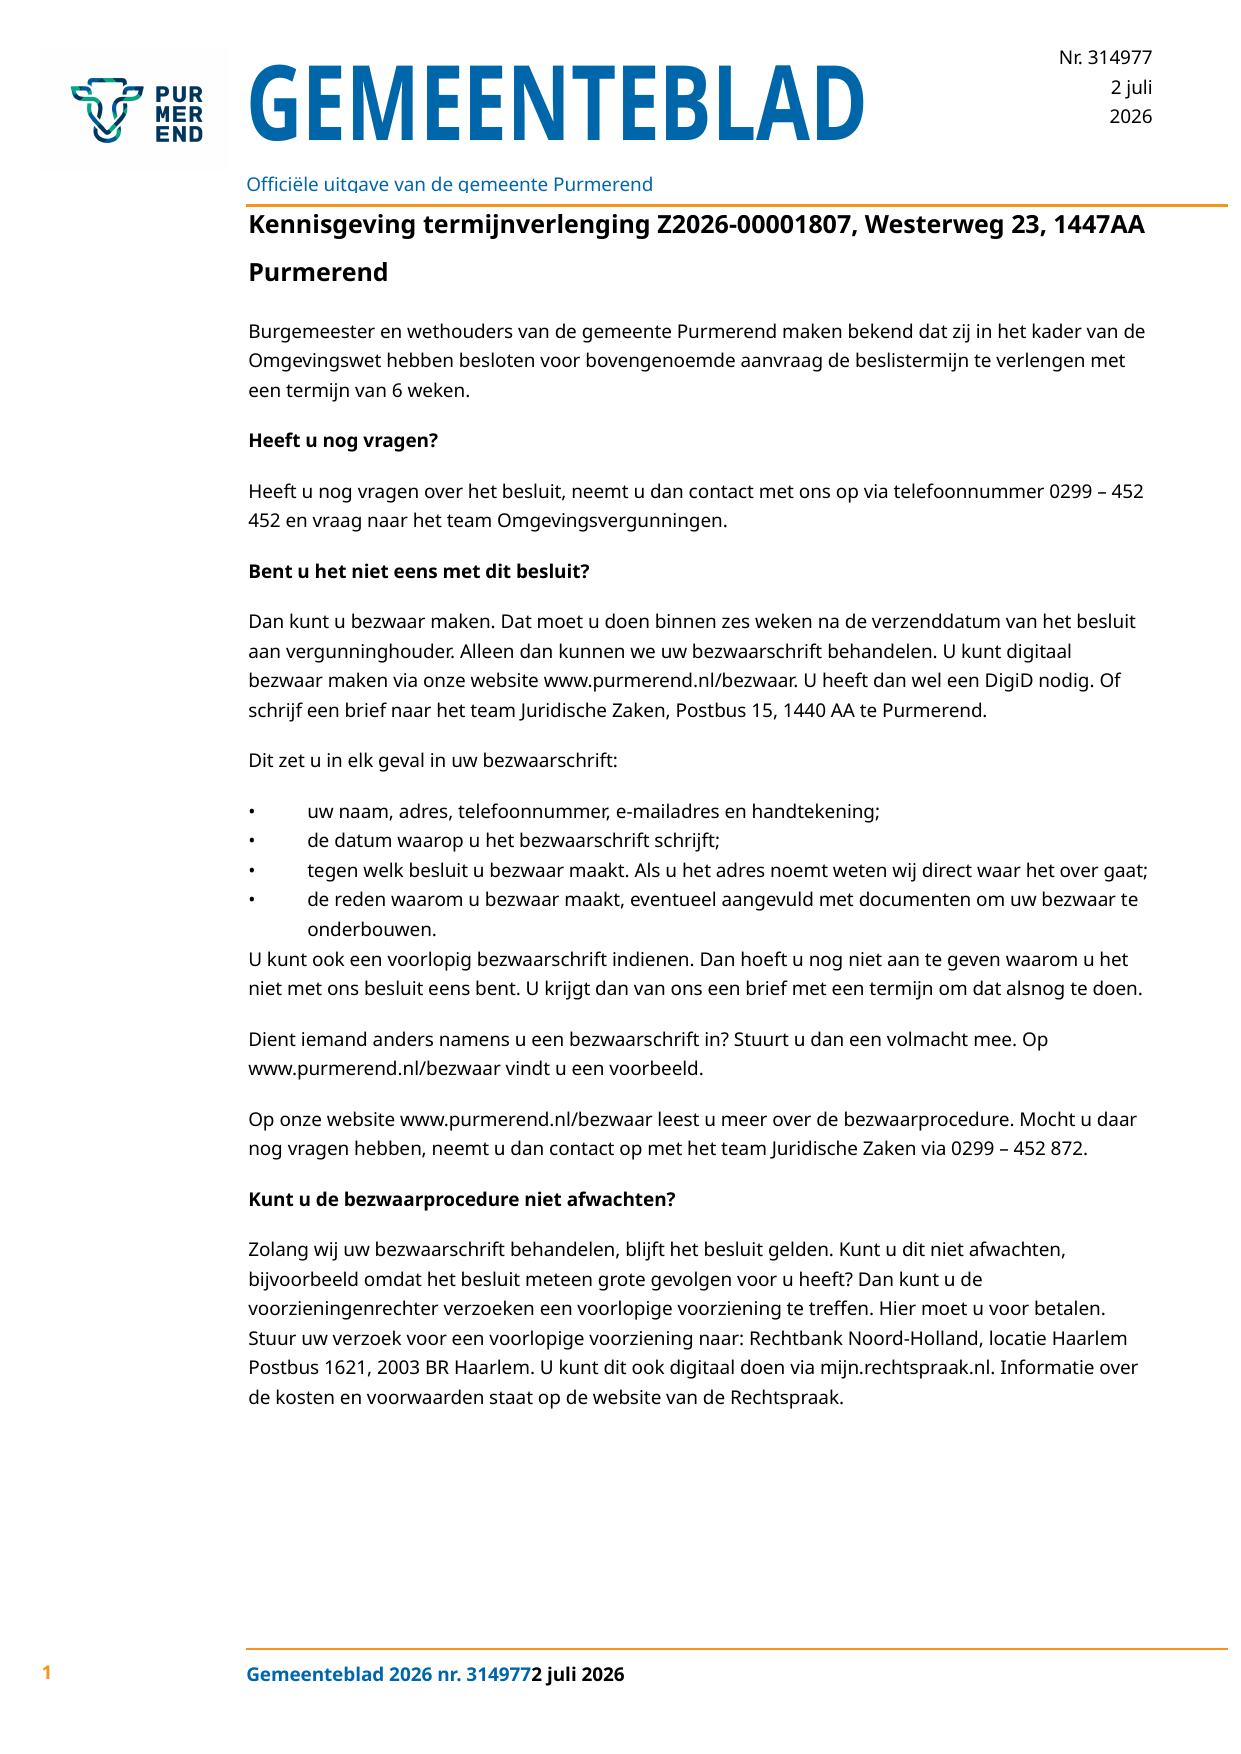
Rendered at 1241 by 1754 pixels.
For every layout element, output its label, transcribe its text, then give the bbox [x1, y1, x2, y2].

text Dient iemand anders namens u een bezwaarschrift in? Stuurt u dan een volmacht mee. Op www.purmerend.nl/bezwaar vindt u een voorbeeld. [248, 1026, 1152, 1081]
text Heeft u nog vragen over het besluit, neemt u dan contact met ons op via telefoonnummer 0299 – 452 452 en vraag naar het team Omgevingsvergunningen. [248, 478, 1152, 533]
text Zolang wij uw bezwaarschrift behandelen, blijft het besluit gelden. Kunt u dit niet afwachten, bijvoorbeeld omdat het besluit meteen grote gevolgen voor u heeft? Dan kunt u de voorzieningenrechter verzoeken een voorlopige voorziening te treffen. Hier moet u voor betalen. Stuur uw verzoek voor een voorlopige voorziening naar: Rechtbank Noord-Holland, locatie Haarlem Postbus 1621, 2003 BR Haarlem. U kunt dit ook digitaal doen via mijn.rechtspraak.nl. Informatie over de kosten en voorwaarden staat op de website van de Rechtspraak. [248, 1236, 1152, 1410]
text Op onze website www.purmerend.nl/bezwaar leest u meer over de bezwaarprocedure. Mocht u daar nog vragen hebben, neemt u dan contact op met het team Juridische Zaken via 0299 – 452 872. [248, 1106, 1152, 1161]
text Bent u het niet eens met dit besluit? [248, 558, 1152, 584]
text Dan kunt u bezwaar maken. Dat moet u doen binnen zes weken na de verzenddatum van het besluit aan vergunninghouder. Alleen dan kunnen we uw bezwaarschrift behandelen. U kunt digitaal bezwaar maken via onze website www.purmerend.nl/bezwaar. U heeft dan wel een DigiD nodig. Of schrijf een brief naar het team Juridische Zaken, Postbus 15, 1440 AA te Purmerend. [248, 608, 1152, 723]
text Kennisgeving termijnverlenging Z2026-00001807, Westerweg 23, 1447AA Purmerend [248, 207, 1152, 288]
text Dit zet u in elk geval in uw bezwaarschrift: [248, 747, 1152, 773]
list de datum waarop u het bezwaarschrift schrijft; [248, 827, 1152, 853]
list uw naam, adres, telefoonnummer, e-mailadres en handtekening; [248, 798, 1152, 824]
list de reden waarom u bezwaar maakt, eventueel aangevuld met documenten om uw bezwaar te onderbouwen. [248, 887, 1152, 942]
text Burgemeester en wethouders van de gemeente Purmerend maken bekend dat zij in het kader van de Omgevingswet hebben besloten voor bovengenoemde aanvraag de beslistermijn te verlengen met een termijn van 6 weken. [248, 318, 1152, 403]
picture [41, 47, 231, 172]
list tegen welk besluit u bezwaar maakt. Als u het adres noemt weten wij direct waar het over gaat; [248, 857, 1152, 883]
text U kunt ook een voorlopig bezwaarschrift indienen. Dan hoeft u nog niet aan te geven waarom u het niet met ons besluit eens bent. U krijgt dan van ons een brief met een termijn om dat alsnog te doen. [248, 946, 1152, 1001]
text Kunt u de bezwaarprocedure niet afwachten? [248, 1186, 1152, 1212]
text Heeft u nog vragen? [248, 427, 1152, 453]
